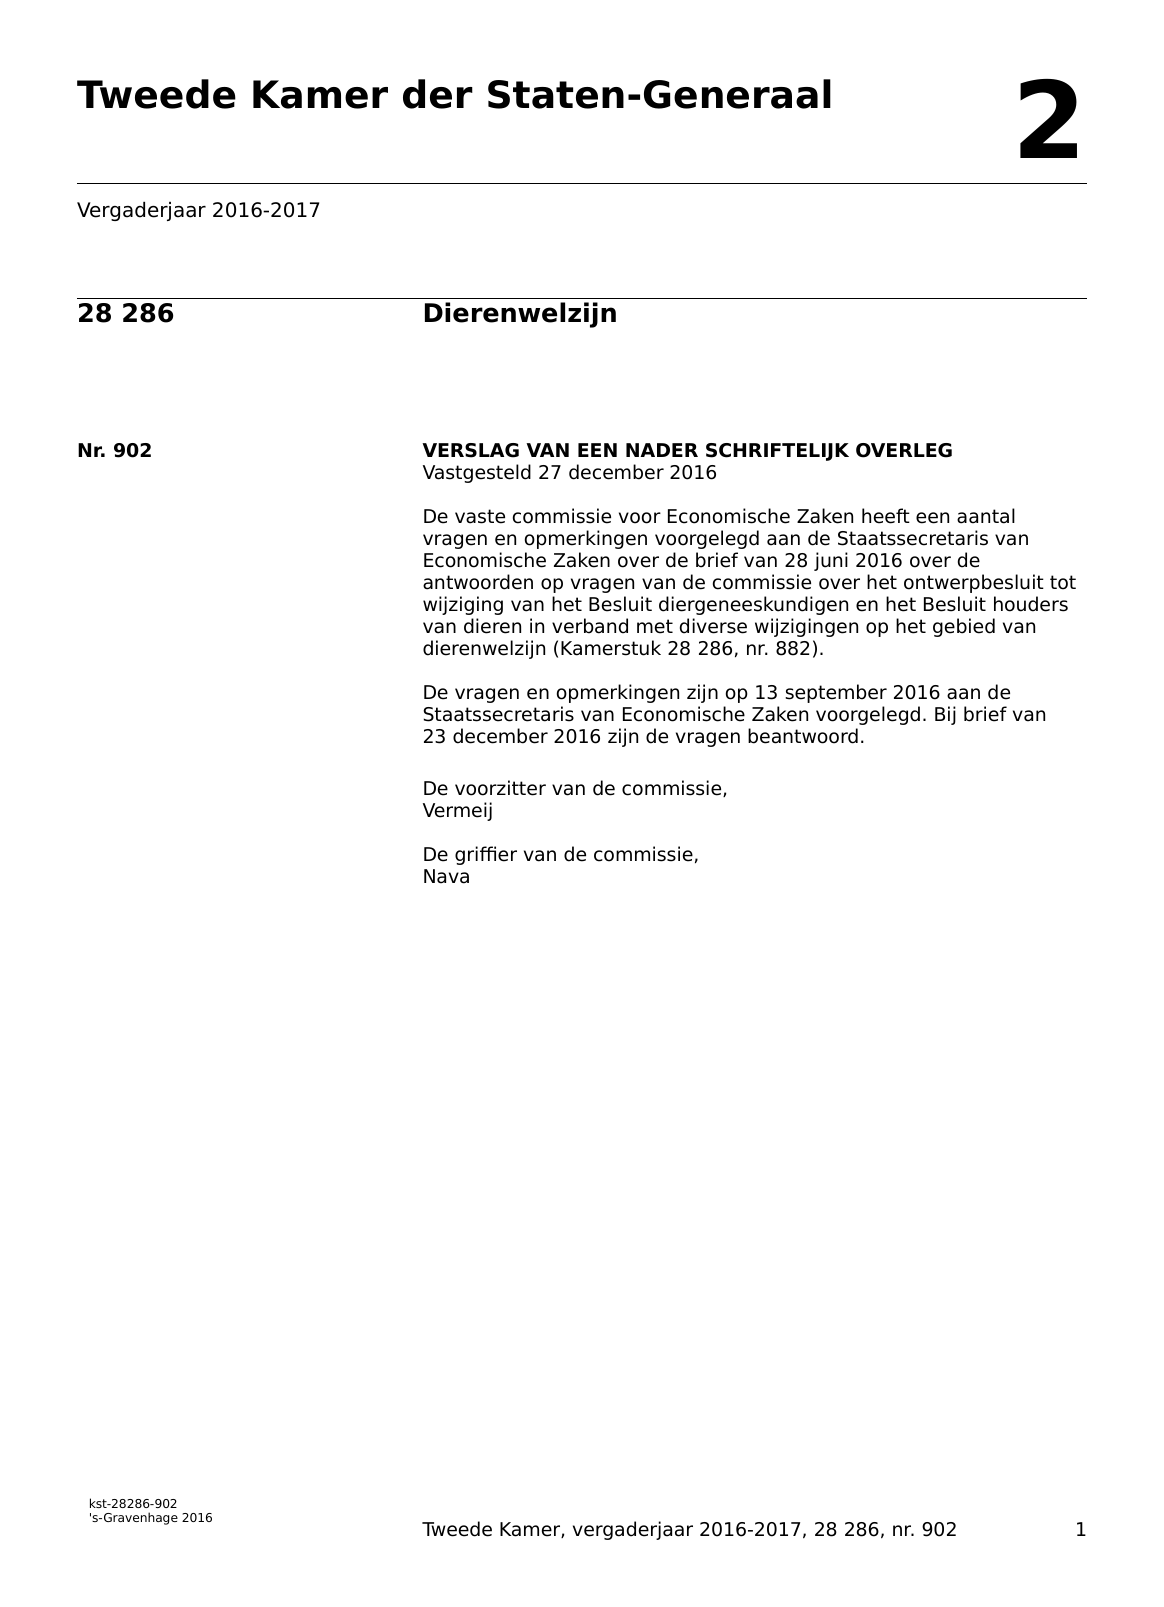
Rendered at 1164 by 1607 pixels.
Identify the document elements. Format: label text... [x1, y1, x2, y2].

table_header 2 [886, 59, 1087, 183]
text Vastgesteld 27 december 2016 [422, 462, 1087, 484]
text 's-Gravenhage 2016 [88, 1511, 323, 1525]
subtitle 28 286 Dierenwelzijn [77, 299, 1087, 329]
text kst-28286-902 [88, 1497, 323, 1511]
text De griffier van de commissie, Nava [422, 844, 1087, 888]
text De voorzitter van de commissie, Vermeij [422, 778, 1087, 822]
subtitle Nr. 902 VERSLAG VAN EEN NADER SCHRIFTELIJK OVERLEG [77, 440, 1087, 462]
text De vaste commissie voor Economische Zaken heeft een aantal vragen en opmerkingen voorgelegd aan de Staatssecretaris van Economische Zaken over de brief van 28 juni 2016 over de antwoorden op vragen van de commissie over het ontwerpbesluit tot wijziging van het Besluit diergeneeskundigen en het Besluit houders van dieren in verband met diverse wijzigingen op het gebied van dierenwelzijn (Kamerstuk 28 286, nr. 882). [422, 506, 1087, 660]
table_cell Vergaderjaar 2016-2017 [77, 184, 1087, 298]
table_header Tweede Kamer der Staten-Generaal [77, 59, 886, 183]
text De vragen en opmerkingen zijn op 13 september 2016 aan de Staatssecretaris van Economische Zaken voorgelegd. Bij brief van 23 december 2016 zijn de vragen beantwoord. [422, 682, 1087, 748]
